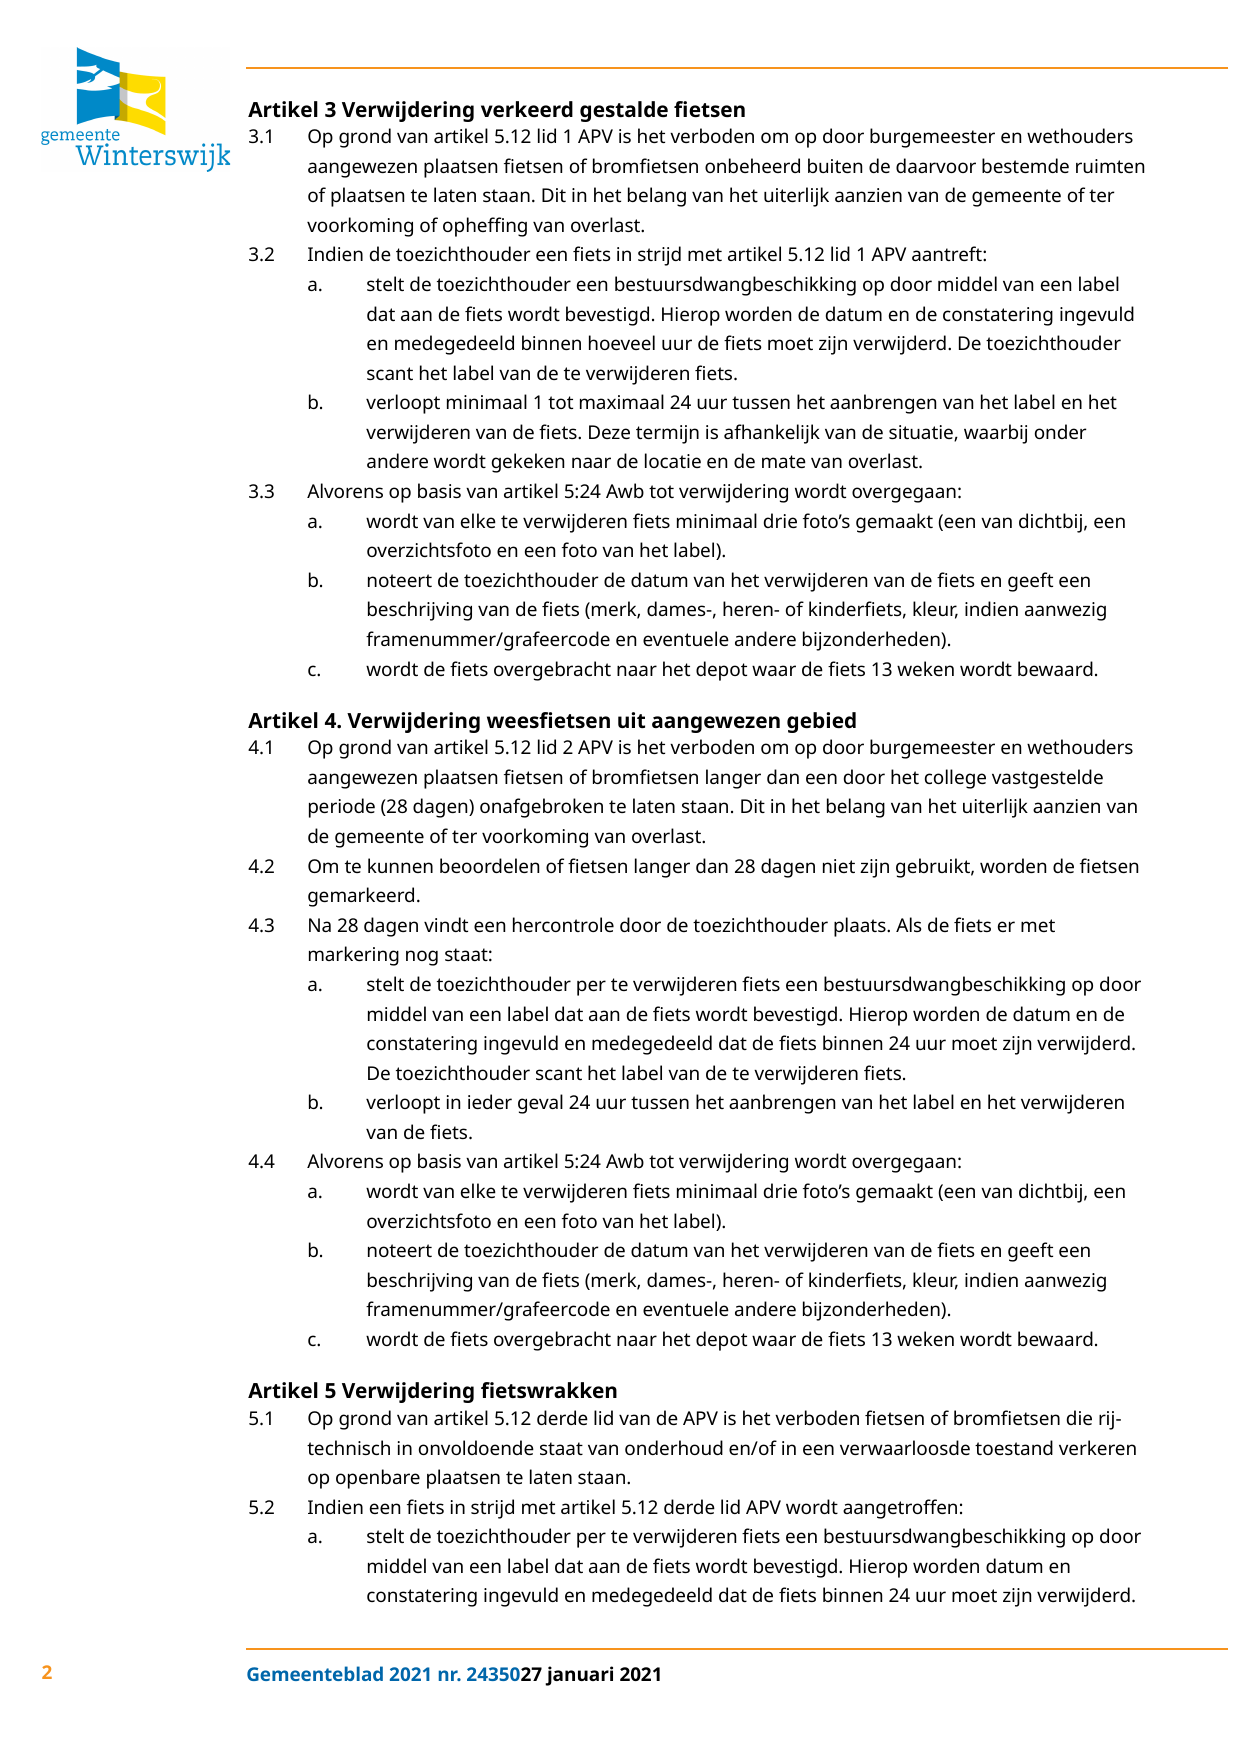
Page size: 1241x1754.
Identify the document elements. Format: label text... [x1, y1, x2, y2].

list stelt de toezichthouder per te verwijderen fiets een bestuursdwangbeschikking op door middel van een label dat aan de fiets wordt bevestigd. Hierop worden de datum en de constatering ingevuld en medegedeeld dat de fiets binnen 24 uur moet zijn verwijderd. De toezichthouder scant het label van de te verwijderen fiets. [307, 971, 1152, 1086]
list Na 28 dagen vindt een hercontrole door de toezichthouder plaats. Als de fiets er met markering nog staat: [248, 912, 1152, 967]
text Artikel 4. Verwijdering weesfietsen uit aangewezen gebied [248, 706, 1152, 734]
list Alvorens op basis van artikel 5:24 Awb tot verwijdering wordt overgegaan: [248, 1149, 1152, 1174]
list verloopt in ieder geval 24 uur tussen het aanbrengen van het label en het verwijderen van de fiets. [307, 1089, 1152, 1145]
list verloopt minimaal 1 tot maximaal 24 uur tussen het aanbrengen van het label en het verwijderen van de fiets. Deze termijn is afhankelijk van de situatie, waarbij onder andere wordt gekeken naar de locatie en de mate van overlast. [307, 389, 1152, 474]
list Op grond van artikel 5.12 lid 1 APV is het verboden om op door burgemeester en wethouders aangewezen plaatsen fietsen of bromfietsen onbeheerd buiten de daarvoor bestemde ruimten of plaatsen te laten staan. Dit in het belang van het uiterlijk aanzien van de gemeente of ter voorkoming of opheffing van overlast. [248, 123, 1152, 238]
list stelt de toezichthouder per te verwijderen fiets een bestuursdwangbeschikking op door middel van een label dat aan de fiets wordt bevestigd. Hierop worden datum en constatering ingevuld en medegedeeld dat de fiets binnen 24 uur moet zijn verwijderd. [307, 1523, 1152, 1608]
list Alvorens op basis van artikel 5:24 Awb tot verwijdering wordt overgegaan: [248, 478, 1152, 504]
list wordt de fiets overgebracht naar het depot waar de fiets 13 weken wordt bewaard. [307, 656, 1152, 681]
list Op grond van artikel 5.12 lid 2 APV is het verboden om op door burgemeester en wethouders aangewezen plaatsen fietsen of bromfietsen langer dan een door het college vastgestelde periode (28 dagen) onafgebroken te laten staan. Dit in het belang van het uiterlijk aanzien van de gemeente of ter voorkoming van overlast. [248, 734, 1152, 849]
list Indien de toezichthouder een fiets in strijd met artikel 5.12 lid 1 APV aantreft: [248, 242, 1152, 267]
text Artikel 5 Verwijdering fietswrakken [248, 1377, 1152, 1405]
list noteert de toezichthouder de datum van het verwijderen van de fiets en geeft een beschrijving van de fiets (merk, dames-, heren- of kinderfiets, kleur, indien aanwezig framenummer/grafeercode en eventuele andere bijzonderheden). [307, 1237, 1152, 1322]
text Artikel 3 Verwijdering verkeerd gestalde fietsen [248, 95, 1152, 123]
list Indien een fiets in strijd met artikel 5.12 derde lid APV wordt aangetroffen: [248, 1494, 1152, 1519]
list Op grond van artikel 5.12 derde lid van de APV is het verboden fietsen of bromfietsen die rij-technisch in onvoldoende staat van onderhoud en/of in een verwaarloosde toestand verkeren op openbare plaatsen te laten staan. [248, 1405, 1152, 1490]
list stelt de toezichthouder een bestuursdwangbeschikking op door middel van een label dat aan de fiets wordt bevestigd. Hierop worden de datum en de constatering ingevuld en medegedeeld binnen hoeveel uur de fiets moet zijn verwijderd. De toezichthouder scant het label van de te verwijderen fiets. [307, 271, 1152, 386]
picture [225, 153, 231, 162]
list wordt van elke te verwijderen fiets minimaal drie foto’s gemaakt (een van dichtbij, een overzichtsfoto en een foto van het label). [307, 508, 1152, 563]
list Om te kunnen beoordelen of fietsen langer dan 28 dagen niet zijn gebruikt, worden de fietsen gemarkeerd. [248, 853, 1152, 908]
list wordt van elke te verwijderen fiets minimaal drie foto’s gemaakt (een van dichtbij, een overzichtsfoto en een foto van het label). [307, 1178, 1152, 1234]
list wordt de fiets overgebracht naar het depot waar de fiets 13 weken wordt bewaard. [307, 1326, 1152, 1352]
picture [41, 47, 231, 172]
list noteert de toezichthouder de datum van het verwijderen van de fiets en geeft een beschrijving van de fiets (merk, dames-, heren- of kinderfiets, kleur, indien aanwezig framenummer/grafeercode en eventuele andere bijzonderheden). [307, 567, 1152, 652]
